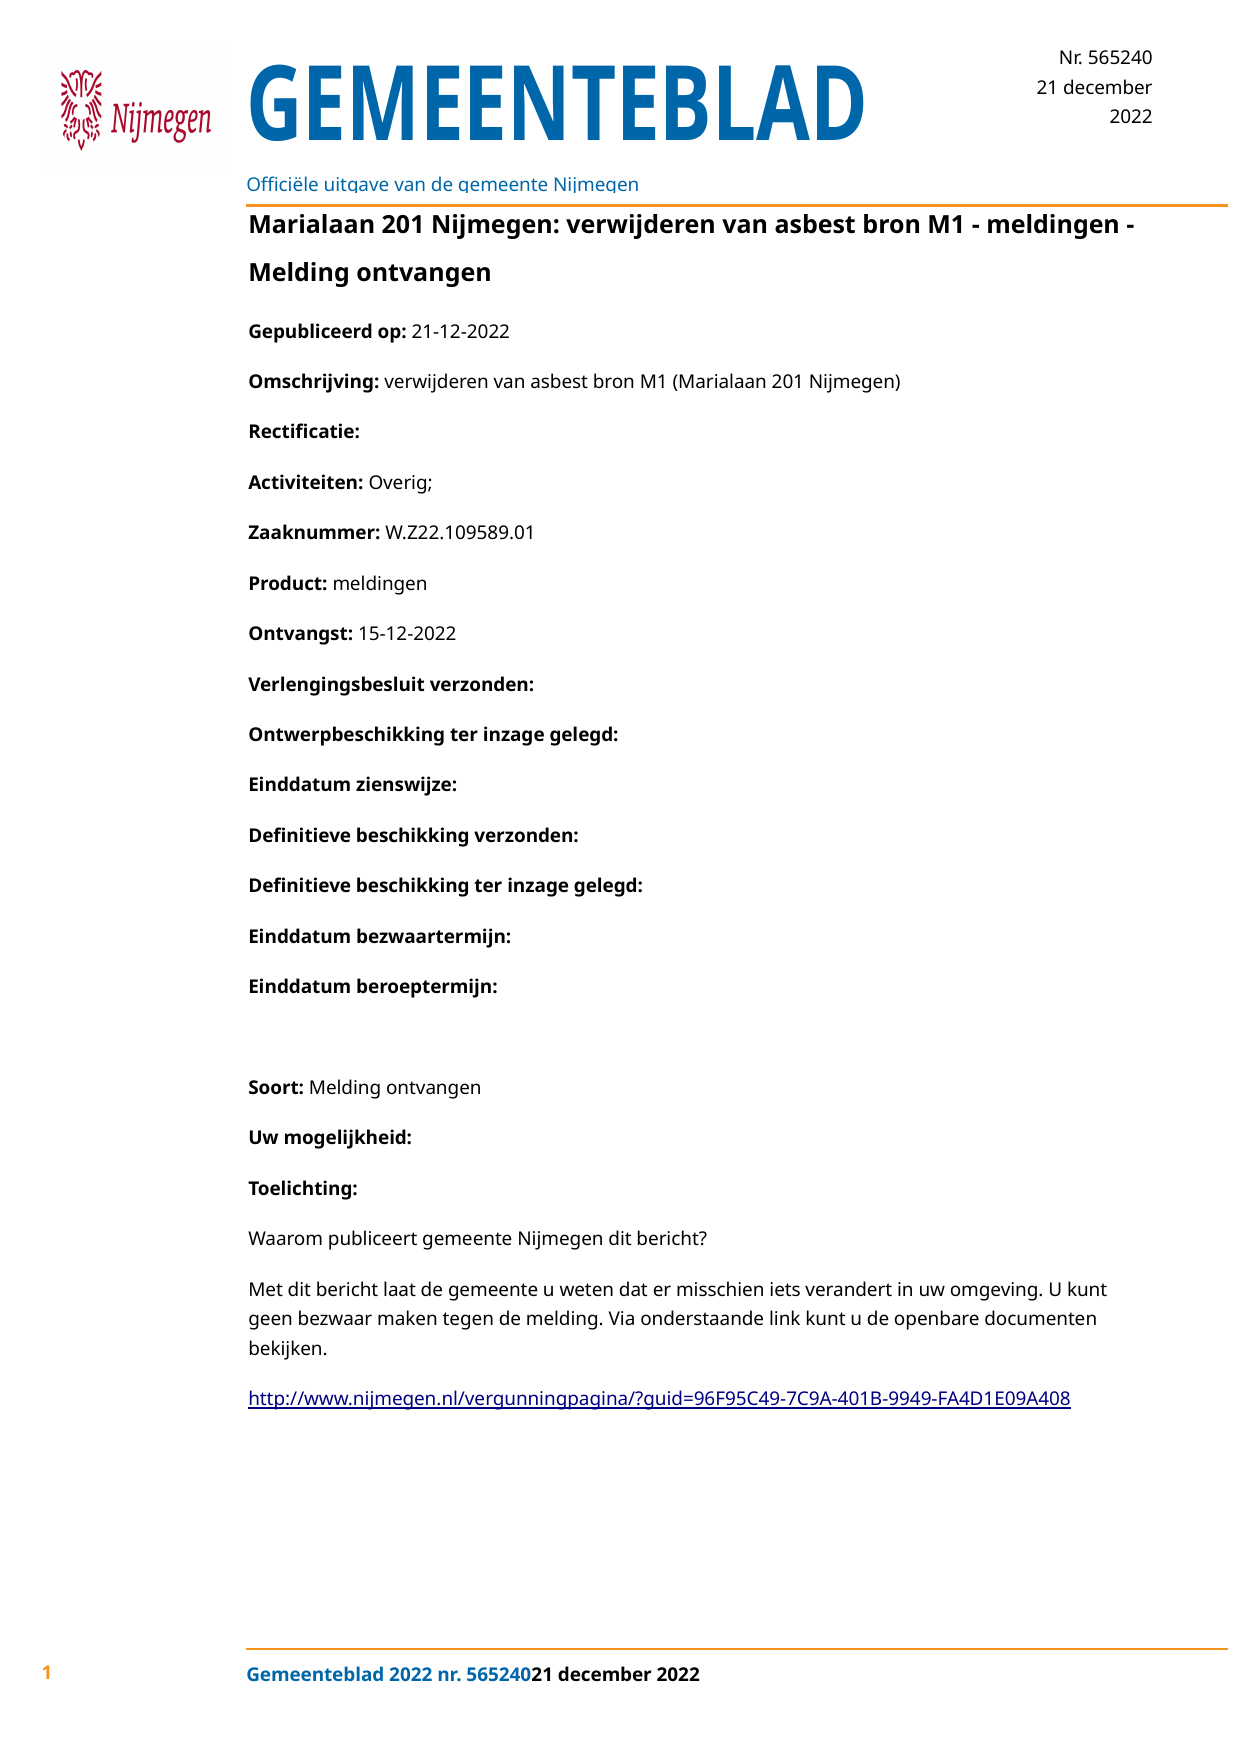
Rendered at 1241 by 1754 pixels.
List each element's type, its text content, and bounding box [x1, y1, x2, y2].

text Activiteiten: Overig; [248, 469, 1152, 495]
text Toelichting: [248, 1175, 1152, 1201]
text Verlengingsbesluit verzonden: [248, 671, 1152, 697]
text Product: meldingen [248, 570, 1152, 596]
text Zaaknummer: W.Z22.109589.01 [248, 519, 1152, 545]
text Omschrijving: verwijderen van asbest bron M1 (Marialaan 201 Nijmegen) [248, 368, 1152, 394]
text Einddatum beroeptermijn: [248, 973, 1152, 999]
text Rectificatie: [248, 419, 1152, 444]
text Uw mogelijkheid: [248, 1124, 1152, 1150]
text Met dit bericht laat de gemeente u weten dat er misschien iets verandert in uw omgeving. U kunt geen bezwaar maken tegen de melding. Via onderstaande link kunt u de openbare documenten bekijken. [248, 1276, 1152, 1361]
text Definitieve beschikking verzonden: [248, 822, 1152, 848]
text Ontvangst: 15-12-2022 [248, 620, 1152, 646]
text http://www.nijmegen.nl/vergunningpagina/?guid=96F95C49-7C9A-401B-9949-FA4D1E09A408 [248, 1385, 1152, 1411]
text Gepubliceerd op: 21-12-2022 [248, 318, 1152, 344]
text Ontwerpbeschikking ter inzage gelegd: [248, 721, 1152, 747]
text Definitieve beschikking ter inzage gelegd: [248, 872, 1152, 898]
text Einddatum zienswijze: [248, 772, 1152, 797]
text Marialaan 201 Nijmegen: verwijderen van asbest bron M1 - meldingen - Melding ontvangen [248, 207, 1152, 288]
picture [41, 47, 231, 172]
text Einddatum bezwaartermijn: [248, 923, 1152, 949]
text Waarom publiceert gemeente Nijmegen dit bericht? [248, 1225, 1152, 1251]
text Soort: Melding ontvangen [248, 1074, 1152, 1100]
